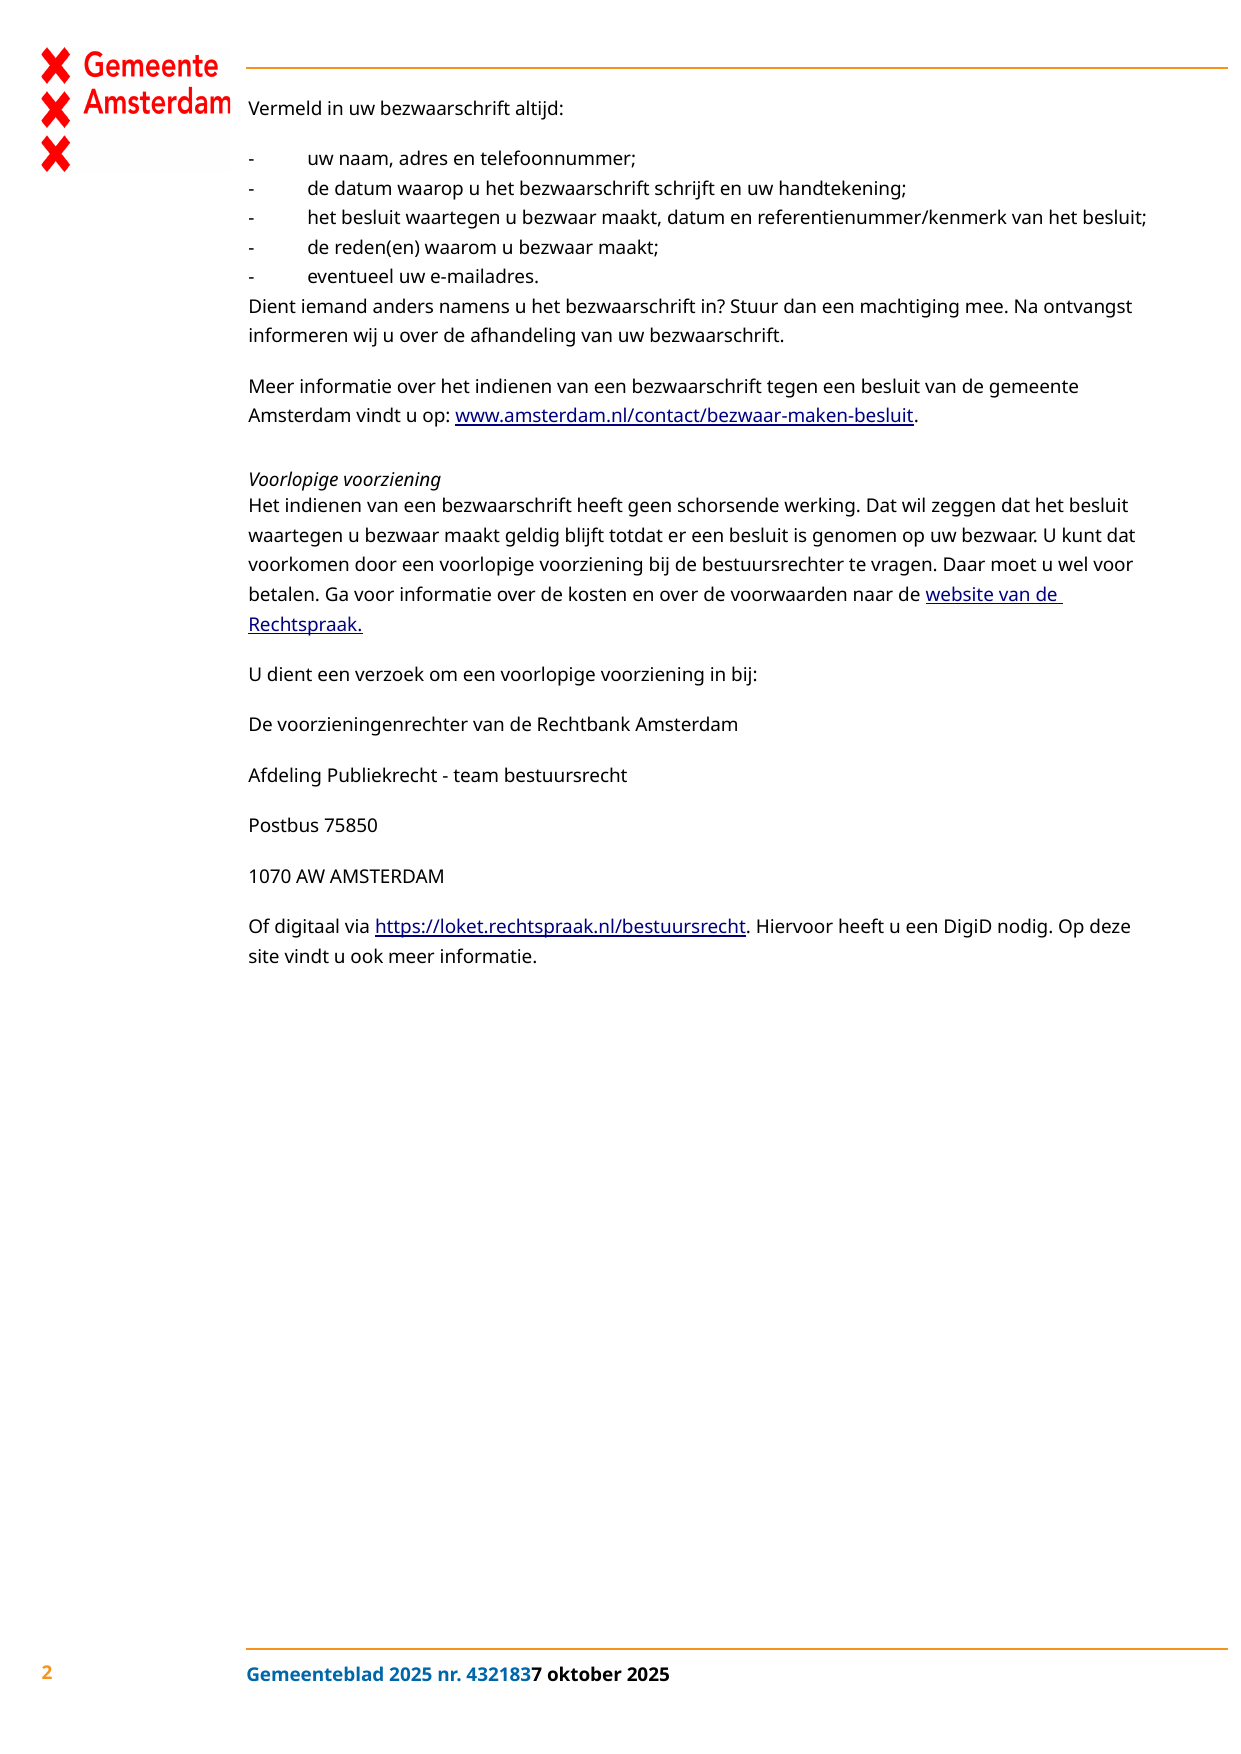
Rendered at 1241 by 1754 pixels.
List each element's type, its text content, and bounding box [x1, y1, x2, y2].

picture [41, 47, 231, 172]
list eventueel uw e-mailadres. [248, 263, 1152, 289]
text Of digitaal via https://loket.rechtspraak.nl/bestuursrecht. Hiervoor heeft u een DigiD nodig. Op deze site vindt u ook meer informatie. [248, 913, 1152, 968]
list de datum waarop u het bezwaarschrift schrijft en uw handtekening; [248, 175, 1152, 201]
text Afdeling Publiekrecht - team bestuursrecht [248, 762, 1152, 788]
list het besluit waartegen u bezwaar maakt, datum en referentienummer/kenmerk van het besluit; [248, 204, 1152, 230]
text Postbus 75850 [248, 812, 1152, 838]
text Vermeld in uw bezwaarschrift altijd: [248, 95, 1152, 121]
text Meer informatie over het indienen van een bezwaarschrift tegen een besluit van de gemeente Amsterdam vindt u op: www.amsterdam.nl/contact/bezwaar-maken-besluit. [248, 373, 1152, 428]
text 1070 AW AMSTERDAM [248, 863, 1152, 888]
text Het indienen van een bezwaarschrift heeft geen schorsende werking. Dat wil zeggen dat het besluit waartegen u bezwaar maakt geldig blijft totdat er een besluit is genomen op uw bezwaar. U kunt dat voorkomen door een voorlopige voorziening bij de bestuursrechter te vragen. Daar moet u wel voor betalen. Ga voor informatie over de kosten en over de voorwaarden naar de website van de Rechtspraak. [248, 492, 1152, 636]
list uw naam, adres en telefoonnummer; [248, 145, 1152, 171]
text De voorzieningenrechter van de Rechtbank Amsterdam [248, 712, 1152, 737]
text Dient iemand anders namens u het bezwaarschrift in? Stuur dan een machtiging mee. Na ontvangst informeren wij u over de afhandeling van uw bezwaarschrift. [248, 293, 1152, 348]
text U dient een verzoek om een voorlopige voorziening in bij: [248, 661, 1152, 687]
list de reden(en) waarom u bezwaar maakt; [248, 234, 1152, 260]
text Voorlopige voorziening [248, 467, 1152, 492]
